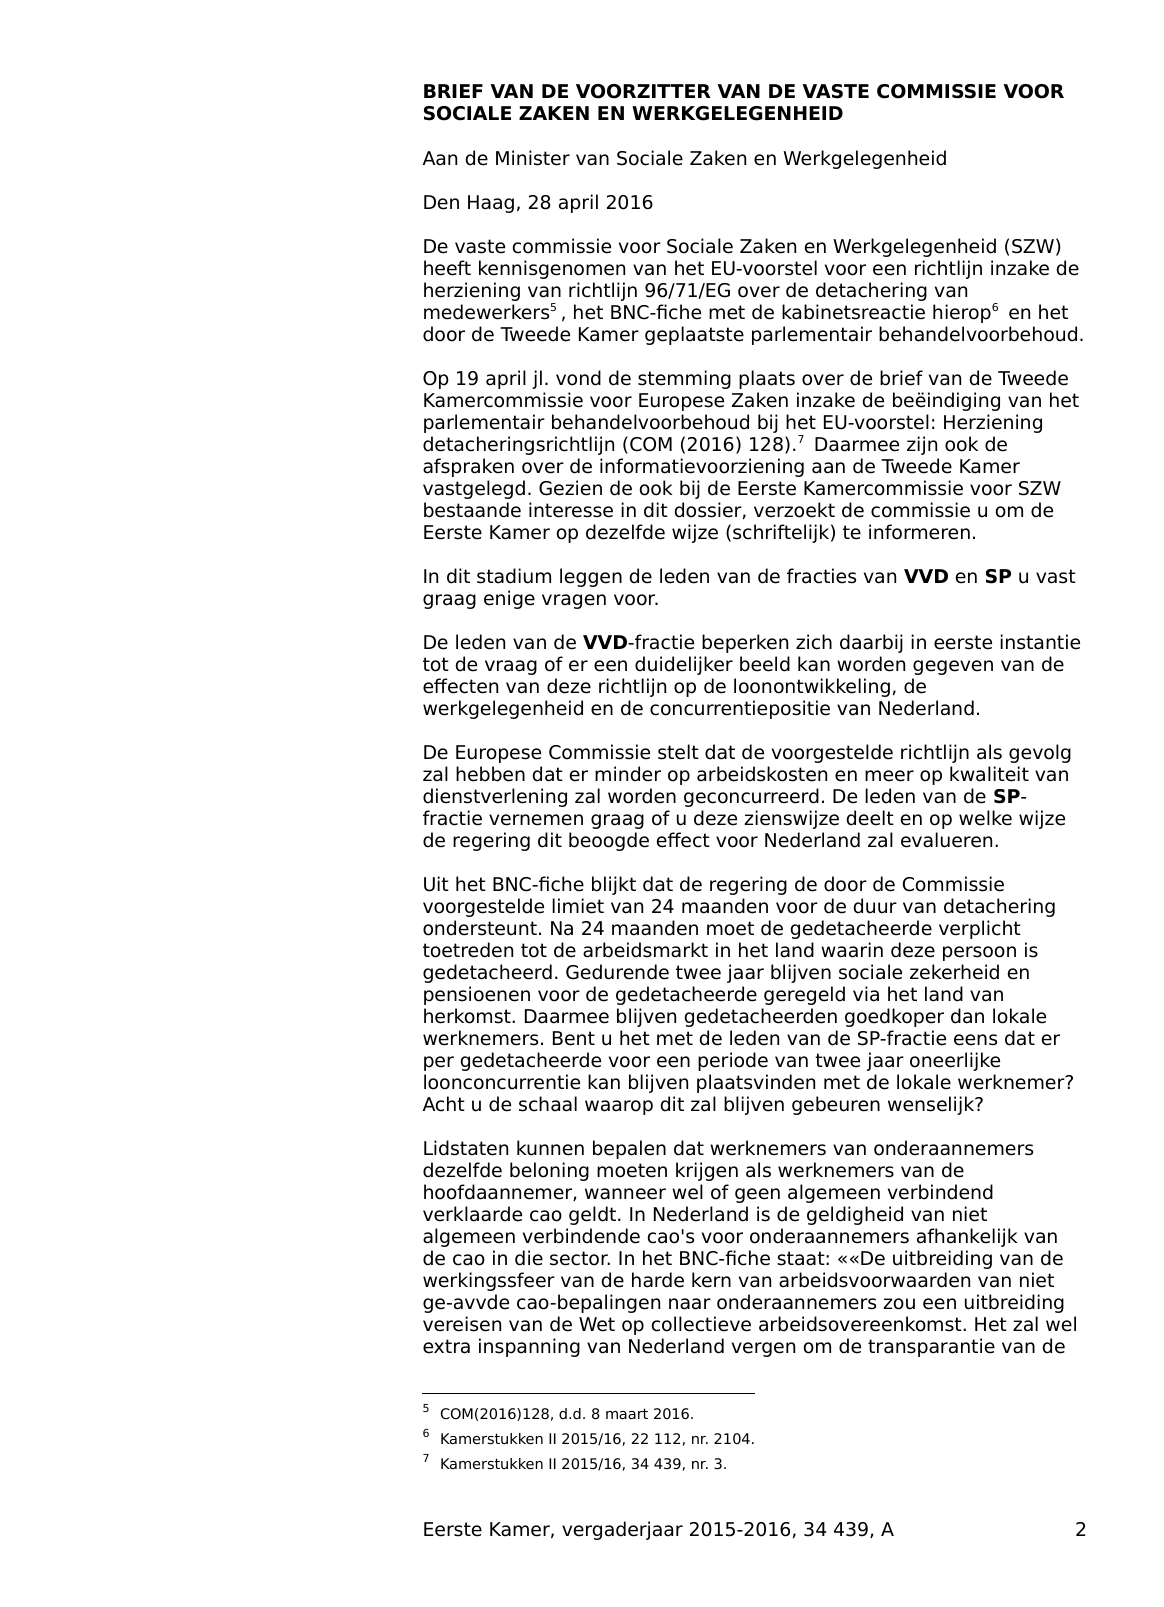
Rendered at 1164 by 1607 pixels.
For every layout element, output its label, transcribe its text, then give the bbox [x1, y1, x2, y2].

text De Europese Commissie stelt dat de voorgestelde richtlijn als gevolg zal hebben dat er minder op arbeidskosten en meer op kwaliteit van dienstverlening zal worden geconcurreerd. De leden van de SP-fractie vernemen graag of u deze zienswijze deelt en op welke wijze de regering dit beoogde effect voor Nederland zal evalueren. [422, 742, 1087, 852]
text Lidstaten kunnen bepalen dat werknemers van onderaannemers dezelfde beloning moeten krijgen als werknemers van de hoofdaannemer, wanneer wel of geen algemeen verbindend verklaarde cao geldt. In Nederland is de geldigheid van niet algemeen verbindende cao's voor onderaannemers afhankelijk van de cao in die sector. In het BNC-fiche staat: ««De uitbreiding van de werkingssfeer van de harde kern van arbeidsvoorwaarden van niet ge-avvde cao-bepalingen naar onderaannemers zou een uitbreiding vereisen van de Wet op collectieve arbeidsovereenkomst. Het zal wel extra inspanning van Nederland vergen om de transparantie van de [422, 1138, 1087, 1358]
text Uit het BNC-fiche blijkt dat de regering de door de Commissie voorgestelde limiet van 24 maanden voor de duur van detachering ondersteunt. Na 24 maanden moet de gedetacheerde verplicht toetreden tot de arbeidsmarkt in het land waarin deze persoon is gedetacheerd. Gedurende twee jaar blijven sociale zekerheid en pensioenen voor de gedetacheerde geregeld via het land van herkomst. Daarmee blijven gedetacheerden goedkoper dan lokale werknemers. Bent u het met de leden van de SP-fractie eens dat er per gedetacheerde voor een periode van twee jaar oneerlijke loonconcurrentie kan blijven plaatsvinden met de lokale werknemer? Acht u de schaal waarop dit zal blijven gebeuren wenselijk? [422, 874, 1087, 1116]
subtitle BRIEF VAN DE VOORZITTER VAN DE VASTE COMMISSIE VOOR SOCIALE ZAKEN EN WERKGELEGENHEID [422, 81, 1087, 125]
text De leden van de VVD-fractie beperken zich daarbij in eerste instantie tot de vraag of er een duidelijker beeld kan worden gegeven van de effecten van deze richtlijn op de loonontwikkeling, de werkgelegenheid en de concurrentiepositie van Nederland. [422, 632, 1087, 720]
text COM(2016)128, d.d. 8 maart 2016. [422, 1402, 1087, 1424]
text Kamerstukken II 2015/16, 22 112, nr. 2104. [422, 1427, 1087, 1449]
text In dit stadium leggen de leden van de fracties van VVD en SP u vast graag enige vragen voor. [422, 566, 1087, 610]
text De vaste commissie voor Sociale Zaken en Werkgelegenheid (SZW) heeft kennisgenomen van het EU-voorstel voor een richtlijn inzake de herziening van richtlijn 96/71/EG over de detachering van medewerkers, het BNC-fiche met de kabinetsreactie hierop en het door de Tweede Kamer geplaatste parlementair behandelvoorbehoud. [422, 236, 1087, 346]
text Aan de Minister van Sociale Zaken en Werkgelegenheid [422, 147, 1087, 169]
text Den Haag, 28 april 2016 [422, 192, 1087, 213]
text Kamerstukken II 2015/16, 34 439, nr. 3. [422, 1452, 1087, 1474]
text Op 19 april jl. vond de stemming plaats over de brief van de Tweede Kamercommissie voor Europese Zaken inzake de beëindiging van het parlementair behandelvoorbehoud bij het EU-voorstel: Herziening detacheringsrichtlijn (COM (2016) 128). Daarmee zijn ook de afspraken over de informatievoorziening aan de Tweede Kamer vastgelegd. Gezien de ook bij de Eerste Kamercommissie voor SZW bestaande interesse in dit dossier, verzoekt de commissie u om de Eerste Kamer op dezelfde wijze (schriftelijk) te informeren. [422, 368, 1087, 544]
